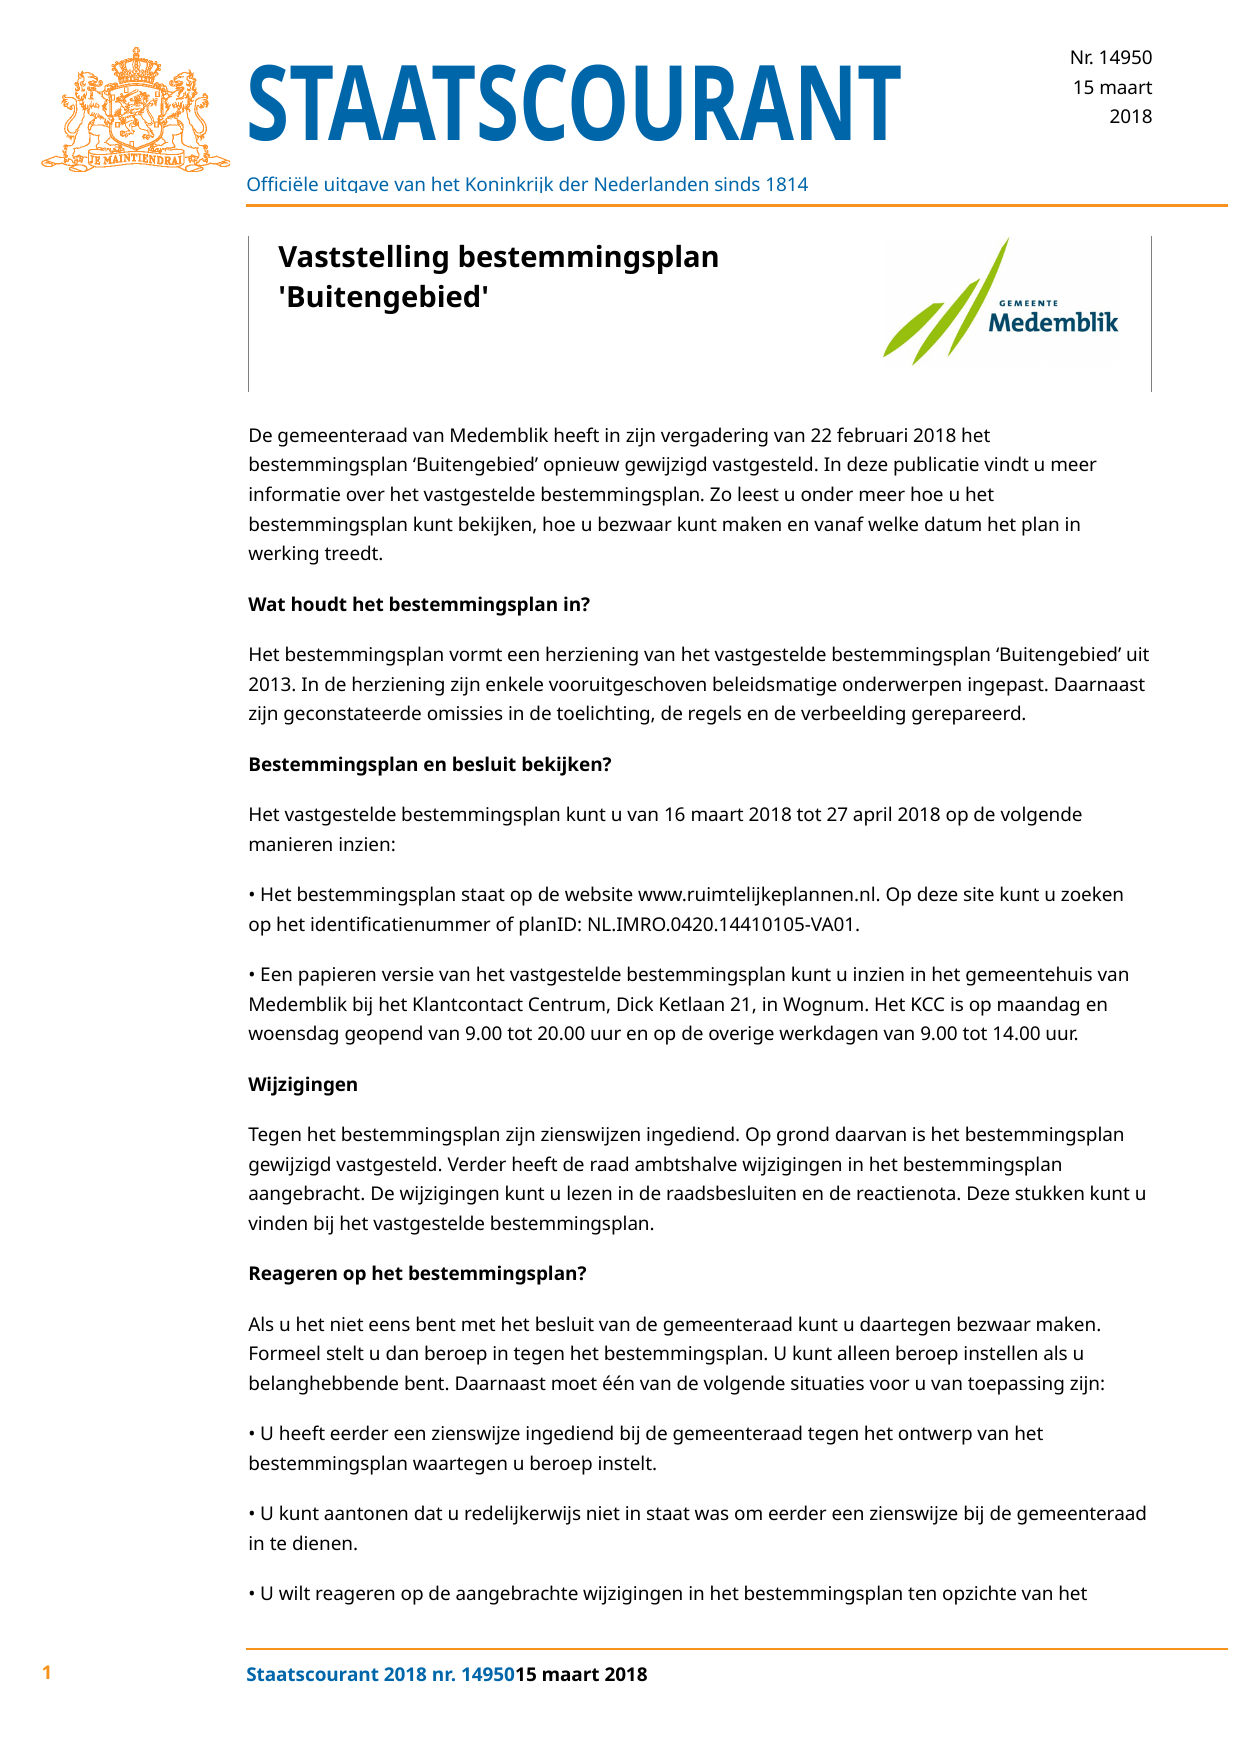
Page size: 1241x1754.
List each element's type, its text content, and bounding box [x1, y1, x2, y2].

text Tegen het bestemmingsplan zijn zienswijzen ingediend. Op grond daarvan is het bestemmingsplan gewijzigd vastgesteld. Verder heeft de raad ambtshalve wijzigingen in het bestemmingsplan aangebracht. De wijzigingen kunt u lezen in de raadsbesluiten en de reactienota. Deze stukken kunt u vinden bij het vastgestelde bestemmingsplan. [248, 1121, 1152, 1236]
text • Een papieren versie van het vastgestelde bestemmingsplan kunt u inzien in het gemeentehuis van Medemblik bij het Klantcontact Centrum, Dick Ketlaan 21, in Wognum. Het KCC is op maandag en woensdag geopend van 9.00 tot 20.00 uur en op de overige werkdagen van 9.00 tot 14.00 uur. [248, 961, 1152, 1046]
picture [882, 236, 1119, 367]
text Het vastgestelde bestemmingsplan kunt u van 16 maart 2018 tot 27 april 2018 op de volgende manieren inzien: [248, 801, 1152, 856]
text • U wilt reageren op de aangebrachte wijzigingen in het bestemmingsplan ten opzichte van het [248, 1580, 1152, 1606]
text Als u het niet eens bent met het besluit van de gemeenteraad kunt u daartegen bezwaar maken. Formeel stelt u dan beroep in tegen het bestemmingsplan. U kunt alleen beroep instellen als u belanghebbende bent. Daarnaast moet één van de volgende situaties voor u van toepassing zijn: [248, 1311, 1152, 1396]
text Wat houdt het bestemmingsplan in? [248, 591, 1152, 616]
text • Het bestemmingsplan staat op de website www.ruimtelijkeplannen.nl. Op deze site kunt u zoeken op het identificatienummer of planID: NL.IMRO.0420.14410105-VA01. [248, 881, 1152, 936]
table_header [850, 236, 1151, 392]
picture [41, 47, 231, 172]
table_header Vaststelling bestemmingsplan 'Buitengebied' [249, 236, 850, 392]
text Reageren op het bestemmingsplan? [248, 1260, 1152, 1286]
text • U kunt aantonen dat u redelijkerwijs niet in staat was om eerder een zienswijze bij de gemeenteraad in te dienen. [248, 1500, 1152, 1556]
text • U heeft eerder een zienswijze ingediend bij de gemeenteraad tegen het ontwerp van het bestemmingsplan waartegen u beroep instelt. [248, 1420, 1152, 1476]
text Wijzigingen [248, 1071, 1152, 1096]
text De gemeenteraad van Medemblik heeft in zijn vergadering van 22 februari 2018 het bestemmingsplan ‘Buitengebied’ opnieuw gewijzigd vastgesteld. In deze publicatie vindt u meer informatie over het vastgestelde bestemmingsplan. Zo leest u onder meer hoe u het bestemmingsplan kunt bekijken, hoe u bezwaar kunt maken en vanaf welke datum het plan in werking treedt. [248, 422, 1152, 566]
text Het bestemmingsplan vormt een herziening van het vastgestelde bestemmingsplan ‘Buitengebied’ uit 2013. In de herziening zijn enkele vooruitgeschoven beleidsmatige onderwerpen ingepast. Daarnaast zijn geconstateerde omissies in de toelichting, de regels en de verbeelding gerepareerd. [248, 641, 1152, 726]
text Bestemmingsplan en besluit bekijken? [248, 751, 1152, 776]
